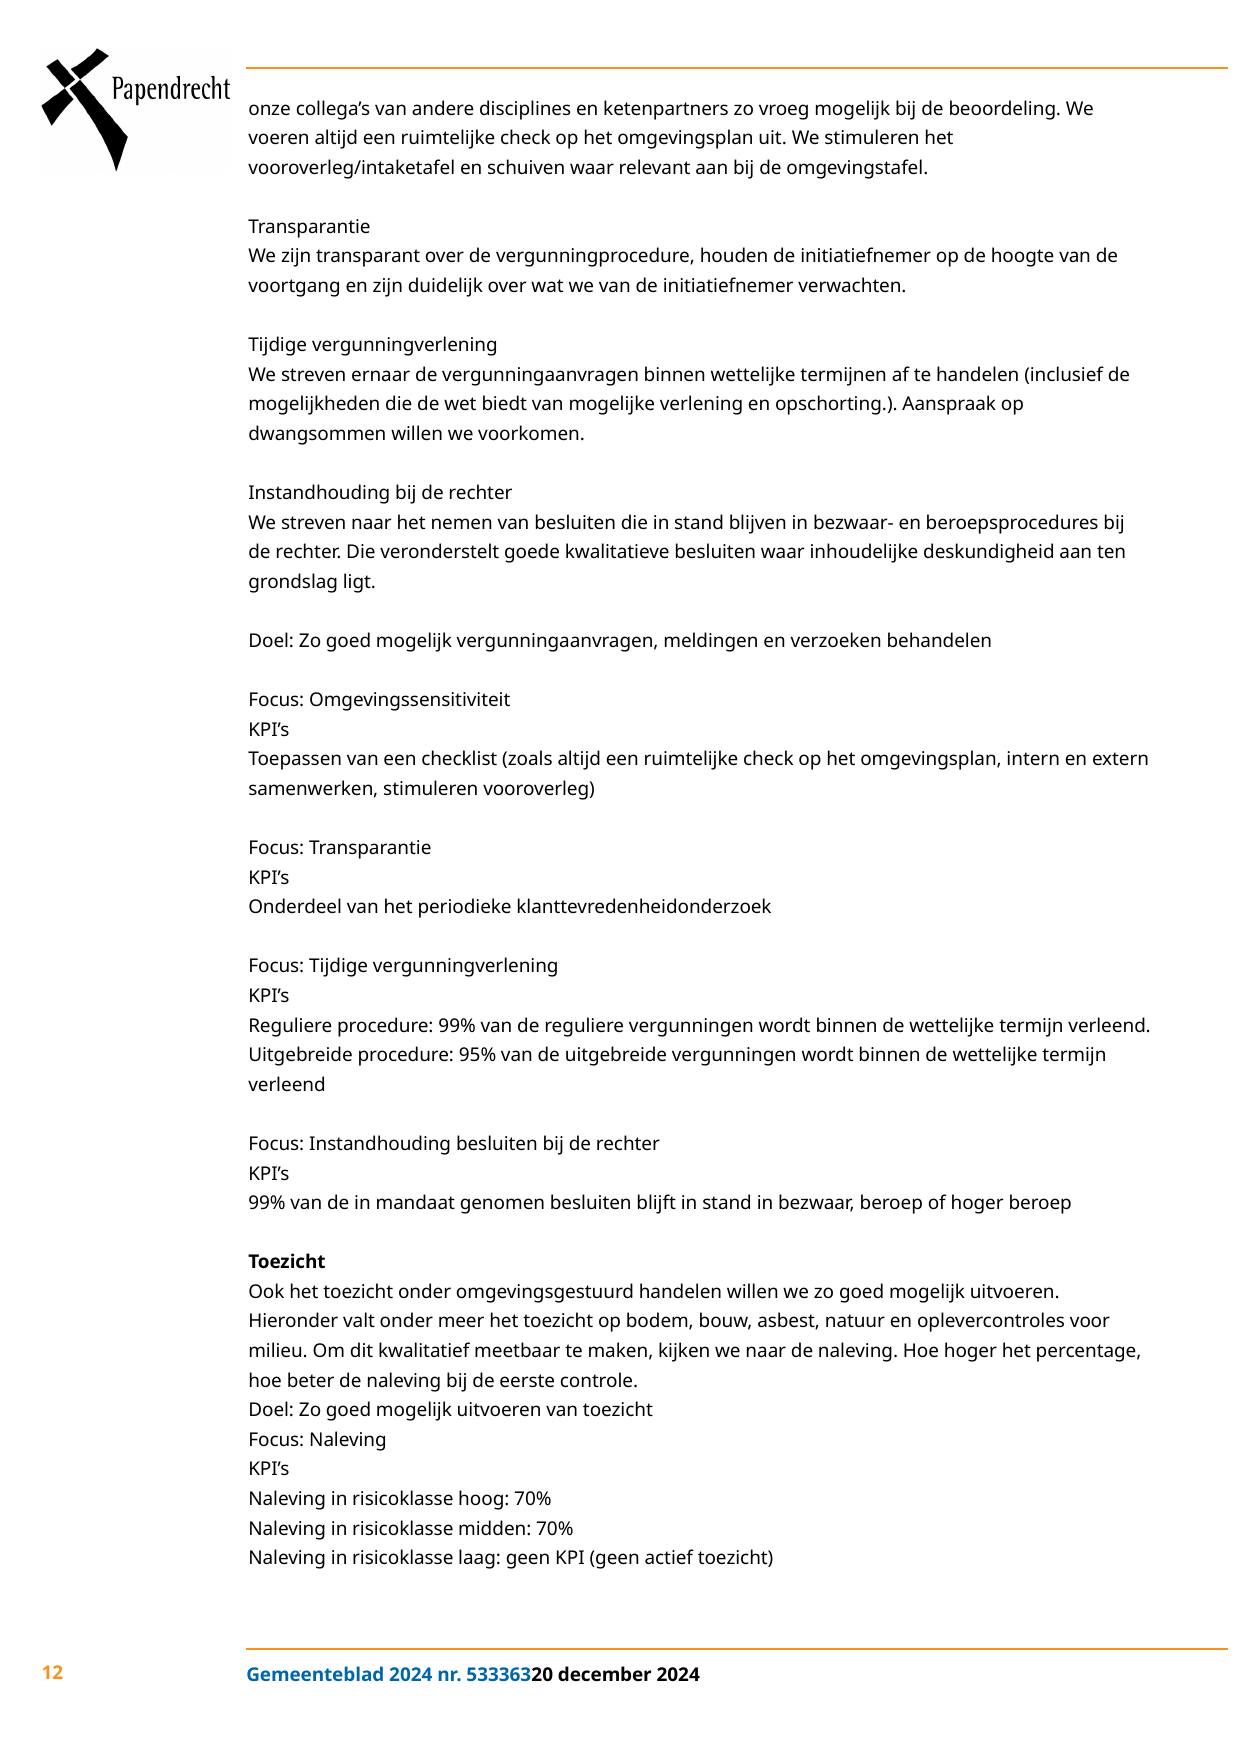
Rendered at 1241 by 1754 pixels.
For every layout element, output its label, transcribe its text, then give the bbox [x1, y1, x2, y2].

text We streven naar het nemen van besluiten die in stand blijven in bezwaar- en beroepsprocedures bij de rechter. Die veronderstelt goede kwalitatieve besluiten waar inhoudelijke deskundigheid aan ten grondslag ligt. [248, 509, 1152, 594]
text KPI’s [248, 1456, 1152, 1481]
text KPI’s [248, 864, 1152, 890]
text Naleving in risicoklasse midden: 70% [248, 1515, 1152, 1541]
text Uitgebreide procedure: 95% van de uitgebreide vergunningen wordt binnen de wettelijke termijn verleend [248, 1041, 1152, 1097]
text We streven ernaar de vergunningaanvragen binnen wettelijke termijnen af te handelen (inclusief de mogelijkheden die de wet biedt van mogelijke verlening en opschorting.). Aanspraak op dwangsommen willen we voorkomen. [248, 361, 1152, 446]
text Instandhouding bij de rechter [248, 479, 1152, 505]
picture [41, 47, 231, 172]
text Toezicht [248, 1248, 1152, 1274]
text Focus: Instandhouding besluiten bij de rechter [248, 1130, 1152, 1156]
text KPI’s [248, 1160, 1152, 1186]
text Focus: Naleving [248, 1426, 1152, 1452]
text Focus: Tijdige vergunningverlening [248, 953, 1152, 978]
text Tijdige vergunningverlening [248, 331, 1152, 357]
text Naleving in risicoklasse hoog: 70% [248, 1485, 1152, 1511]
text We zijn transparant over de vergunningprocedure, houden de initiatiefnemer op de hoogte van de voortgang en zijn duidelijk over wat we van de initiatiefnemer verwachten. [248, 243, 1152, 298]
text Doel: Zo goed mogelijk uitvoeren van toezicht [248, 1396, 1152, 1422]
text KPI’s [248, 716, 1152, 742]
text Reguliere procedure: 99% van de reguliere vergunningen wordt binnen de wettelijke termijn verleend. [248, 1012, 1152, 1038]
text Ook het toezicht onder omgevingsgestuurd handelen willen we zo goed mogelijk uitvoeren. Hieronder valt onder meer het toezicht op bodem, bouw, asbest, natuur en oplevercontroles voor milieu. Om dit kwalitatief meetbaar te maken, kijken we naar de naleving. Hoe hoger het percentage, hoe beter de naleving bij de eerste controle. [248, 1278, 1152, 1393]
text onze collega’s van andere disciplines en ketenpartners zo vroeg mogelijk bij de beoordeling. We voeren altijd een ruimtelijke check op het omgevingsplan uit. We stimuleren het vooroverleg/intaketafel en schuiven waar relevant aan bij de omgevingstafel. [248, 95, 1152, 180]
text Naleving in risicoklasse laag: geen KPI (geen actief toezicht) [248, 1544, 1152, 1570]
text KPI’s [248, 982, 1152, 1008]
text Focus: Transparantie [248, 834, 1152, 860]
text Focus: Omgevingssensitiviteit [248, 686, 1152, 712]
text Toepassen van een checklist (zoals altijd een ruimtelijke check op het omgevingsplan, intern en extern samenwerken, stimuleren vooroverleg) [248, 746, 1152, 801]
text Transparantie [248, 213, 1152, 239]
text Onderdeel van het periodieke klanttevredenheidonderzoek [248, 893, 1152, 919]
text 99% van de in mandaat genomen besluiten blijft in stand in bezwaar, beroep of hoger beroep [248, 1189, 1152, 1215]
text Doel: Zo goed mogelijk vergunningaanvragen, meldingen en verzoeken behandelen [248, 627, 1152, 653]
